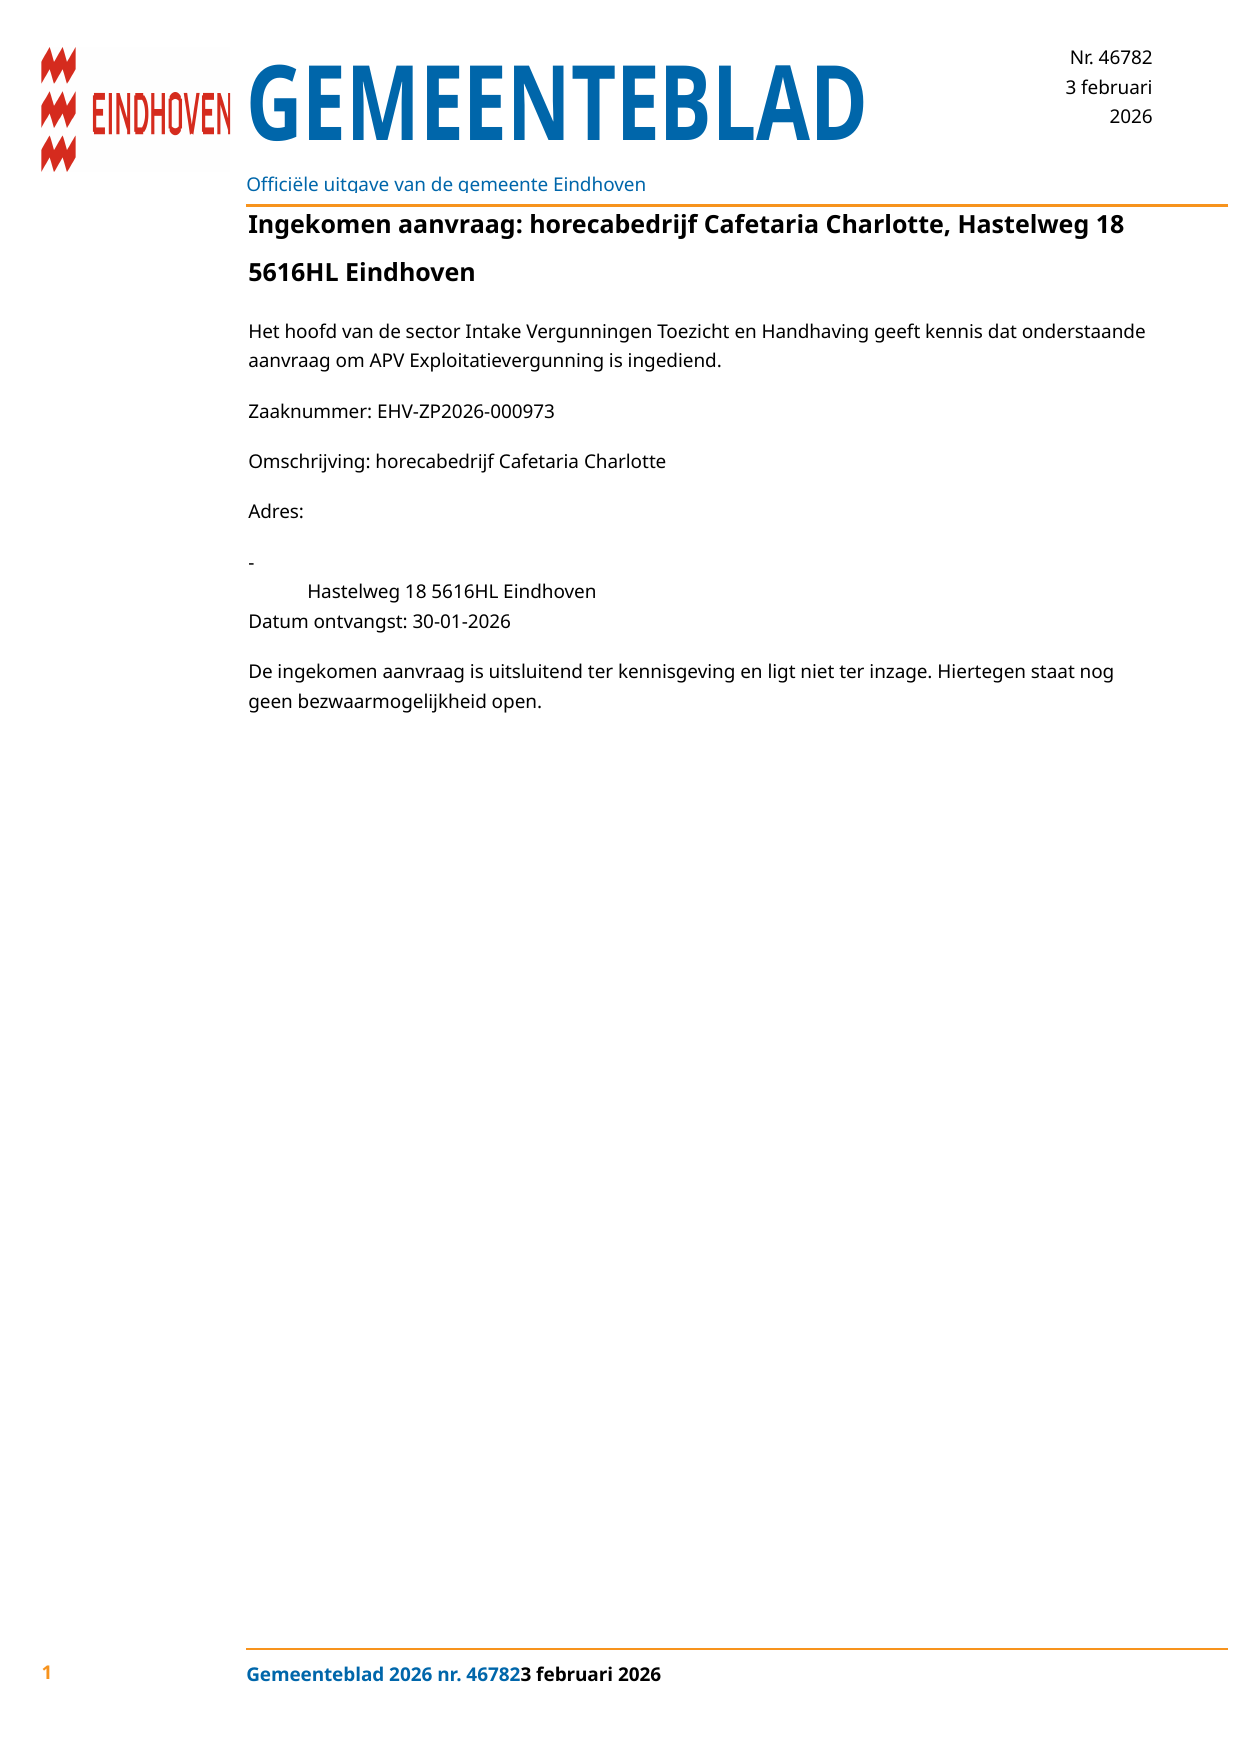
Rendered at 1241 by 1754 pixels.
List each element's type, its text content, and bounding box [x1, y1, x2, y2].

text De ingekomen aanvraag is uitsluitend ter kennisgeving en ligt niet ter inzage. Hiertegen staat nog geen bezwaarmogelijkheid open. [248, 659, 1152, 714]
text Ingekomen aanvraag: horecabedrijf Cafetaria Charlotte, Hastelweg 18 5616HL Eindhoven [248, 207, 1152, 288]
list Hastelweg 18 5616HL Eindhoven [248, 579, 1152, 604]
text Adres: [248, 499, 1152, 524]
text Zaaknummer: EHV-ZP2026-000973 [248, 398, 1152, 424]
picture [41, 47, 231, 172]
text Omschrijving: horecabedrijf Cafetaria Charlotte [248, 448, 1152, 474]
text Datum ontvangst: 30-01-2026 [248, 608, 1152, 634]
text Het hoofd van de sector Intake Vergunningen Toezicht en Handhaving geeft kennis dat onderstaande aanvraag om APV Exploitatievergunning is ingediend. [248, 318, 1152, 373]
